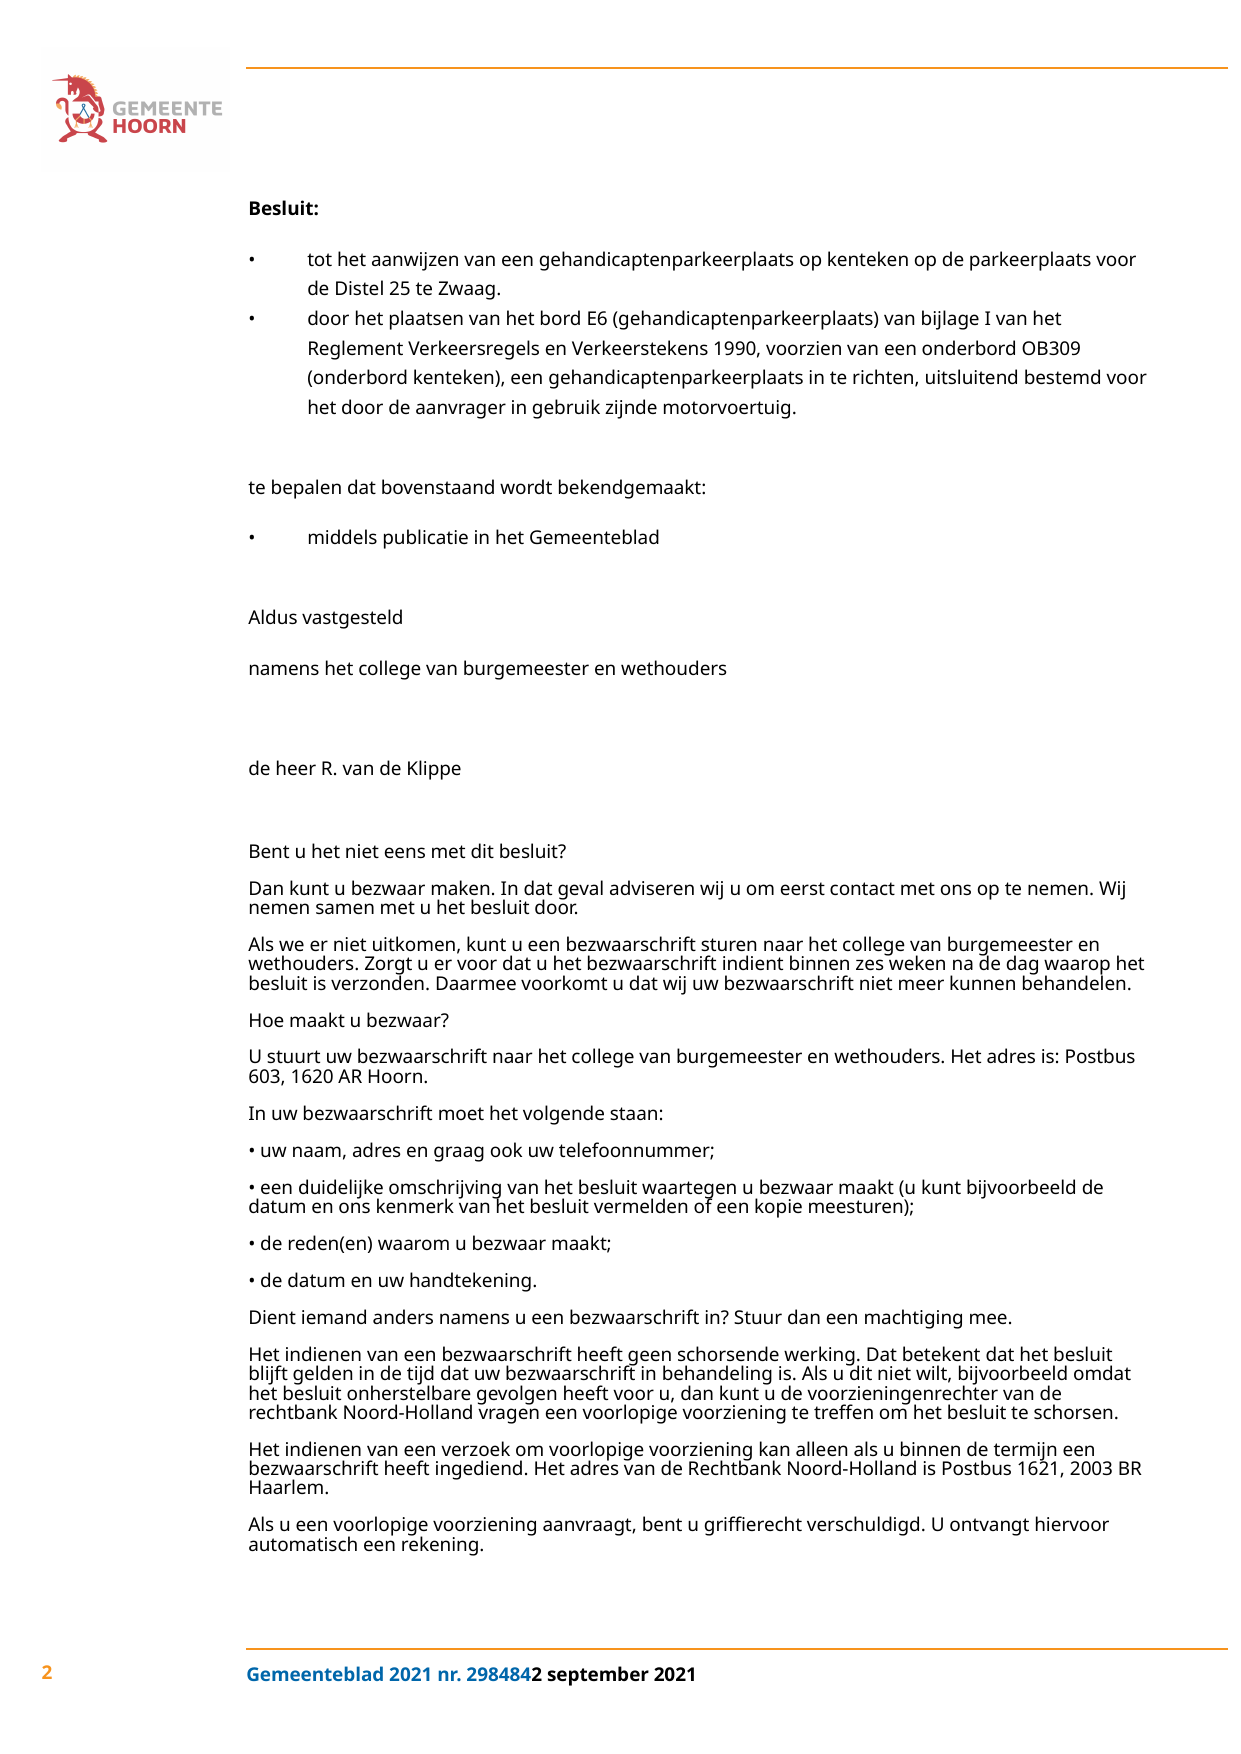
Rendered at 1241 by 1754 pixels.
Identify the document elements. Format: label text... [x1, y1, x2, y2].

picture [41, 47, 231, 172]
text Aldus vastgesteld [248, 604, 1152, 630]
text namens het college van burgemeester en wethouders [248, 655, 1152, 681]
text Besluit: [248, 196, 1152, 221]
text Het indienen van een bezwaarschrift heeft geen schorsende werking. Dat betekent dat het besluit blijft gelden in de tijd dat uw bezwaarschrift in behandeling is. Als u dit niet wilt, bijvoorbeeld omdat het besluit onherstelbare gevolgen heeft voor u, dan kunt u de voorzieningenrechter van de rechtbank Noord-Holland vragen een voorlopige voorziening te treffen om het besluit te schorsen. [248, 1346, 1152, 1423]
list door het plaatsen van het bord E6 (gehandicaptenparkeerplaats) van bijlage I van het Reglement Verkeersregels en Verkeerstekens 1990, voorzien van een onderbord OB309 (onderbord kenteken), een gehandicaptenparkeerplaats in te richten, uitsluitend bestemd voor het door de aanvrager in gebruik zijnde motorvoertuig. [248, 305, 1152, 420]
text • een duidelijke omschrijving van het besluit waartegen u bezwaar maakt (u kunt bijvoorbeeld de datum en ons kenmerk van het besluit vermelden of een kopie meesturen); [248, 1179, 1152, 1217]
list middels publicatie in het Gemeenteblad [248, 524, 1152, 550]
list tot het aanwijzen van een gehandicaptenparkeerplaats op kenteken op de parkeerplaats voor de Distel 25 te Zwaag. [248, 246, 1152, 301]
text • de reden(en) waarom u bezwaar maakt; [248, 1235, 1152, 1254]
text te bepalen dat bovenstaand wordt bekendgemaakt: [248, 474, 1152, 500]
text Bent u het niet eens met dit besluit? [248, 843, 1152, 862]
text • de datum en uw handtekening. [248, 1272, 1152, 1291]
text de heer R. van de Klippe [248, 756, 1152, 781]
text • uw naam, adres en graag ook uw telefoonnummer; [248, 1142, 1152, 1161]
text Als u een voorlopige voorziening aanvraagt, bent u griffierecht verschuldigd. U ontvangt hiervoor automatisch een rekening. [248, 1516, 1152, 1555]
text U stuurt uw bezwaarschrift naar het college van burgemeester en wethouders. Het adres is: Postbus 603, 1620 AR Hoorn. [248, 1048, 1152, 1087]
text Dan kunt u bezwaar maken. In dat geval adviseren wij u om eerst contact met ons op te nemen. Wij nemen samen met u het besluit door. [248, 880, 1152, 918]
text Hoe maakt u bezwaar? [248, 1012, 1152, 1031]
text Het indienen van een verzoek om voorlopige voorziening kan alleen als u binnen de termijn een bezwaarschrift heeft ingediend. Het adres van de Rechtbank Noord-Holland is Postbus 1621, 2003 BR Haarlem. [248, 1441, 1152, 1498]
text Dient iemand anders namens u een bezwaarschrift in? Stuur dan een machtiging mee. [248, 1309, 1152, 1328]
text In uw bezwaarschrift moet het volgende staan: [248, 1105, 1152, 1124]
text Als we er niet uitkomen, kunt u een bezwaarschrift sturen naar het college van burgemeester en wethouders. Zorgt u er voor dat u het bezwaarschrift indient binnen zes weken na de dag waarop het besluit is verzonden. Daarmee voorkomt u dat wij uw bezwaarschrift niet meer kunnen behandelen. [248, 936, 1152, 994]
